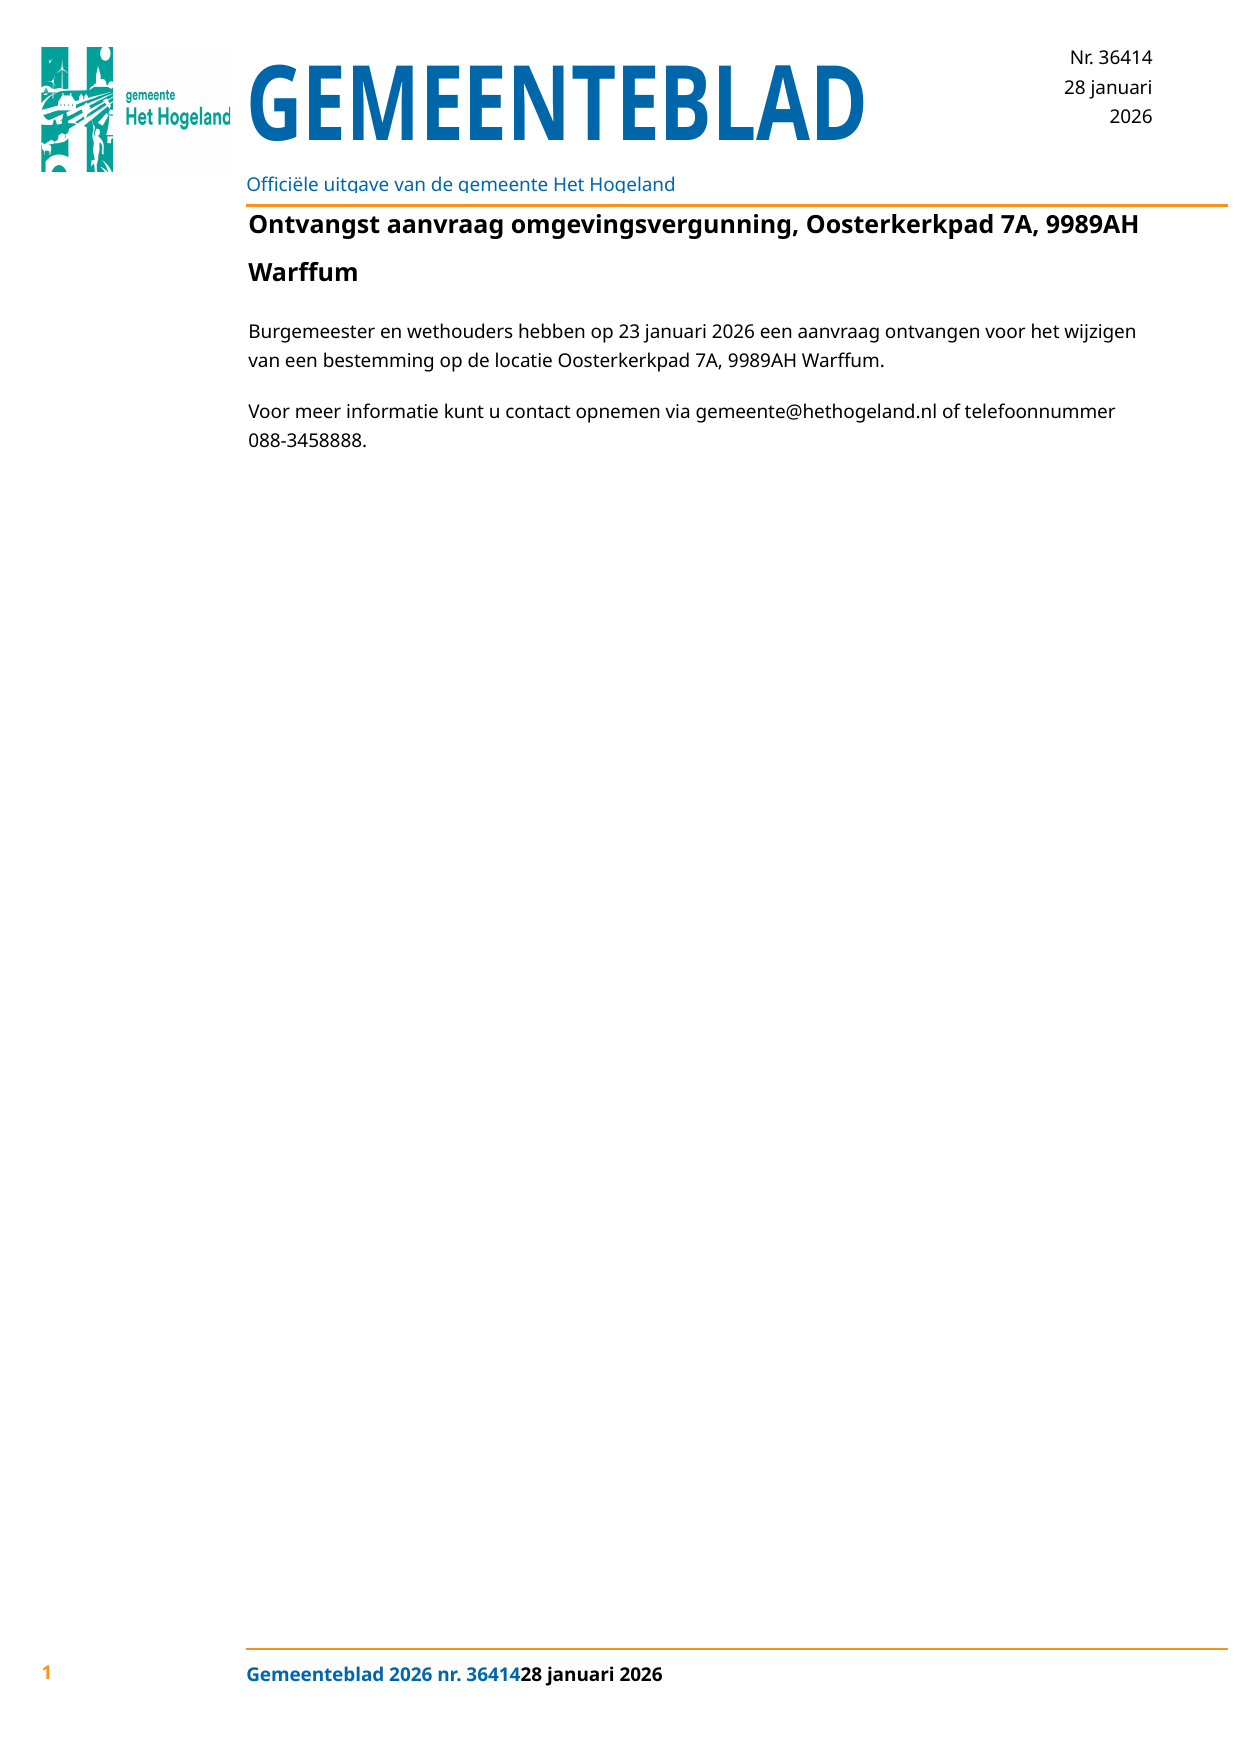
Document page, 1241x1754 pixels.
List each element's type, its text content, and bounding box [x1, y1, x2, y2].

text Burgemeester en wethouders hebben op 23 januari 2026 een aanvraag ontvangen voor het wijzigen van een bestemming op de locatie Oosterkerkpad 7A, 9989AH Warffum. [248, 318, 1152, 373]
text Ontvangst aanvraag omgevingsvergunning, Oosterkerkpad 7A, 9989AH Warffum [248, 207, 1152, 288]
picture [41, 47, 231, 172]
text Voor meer informatie kunt u contact opnemen via gemeente@hethogeland.nl of telefoonnummer 088-3458888. [248, 398, 1152, 453]
